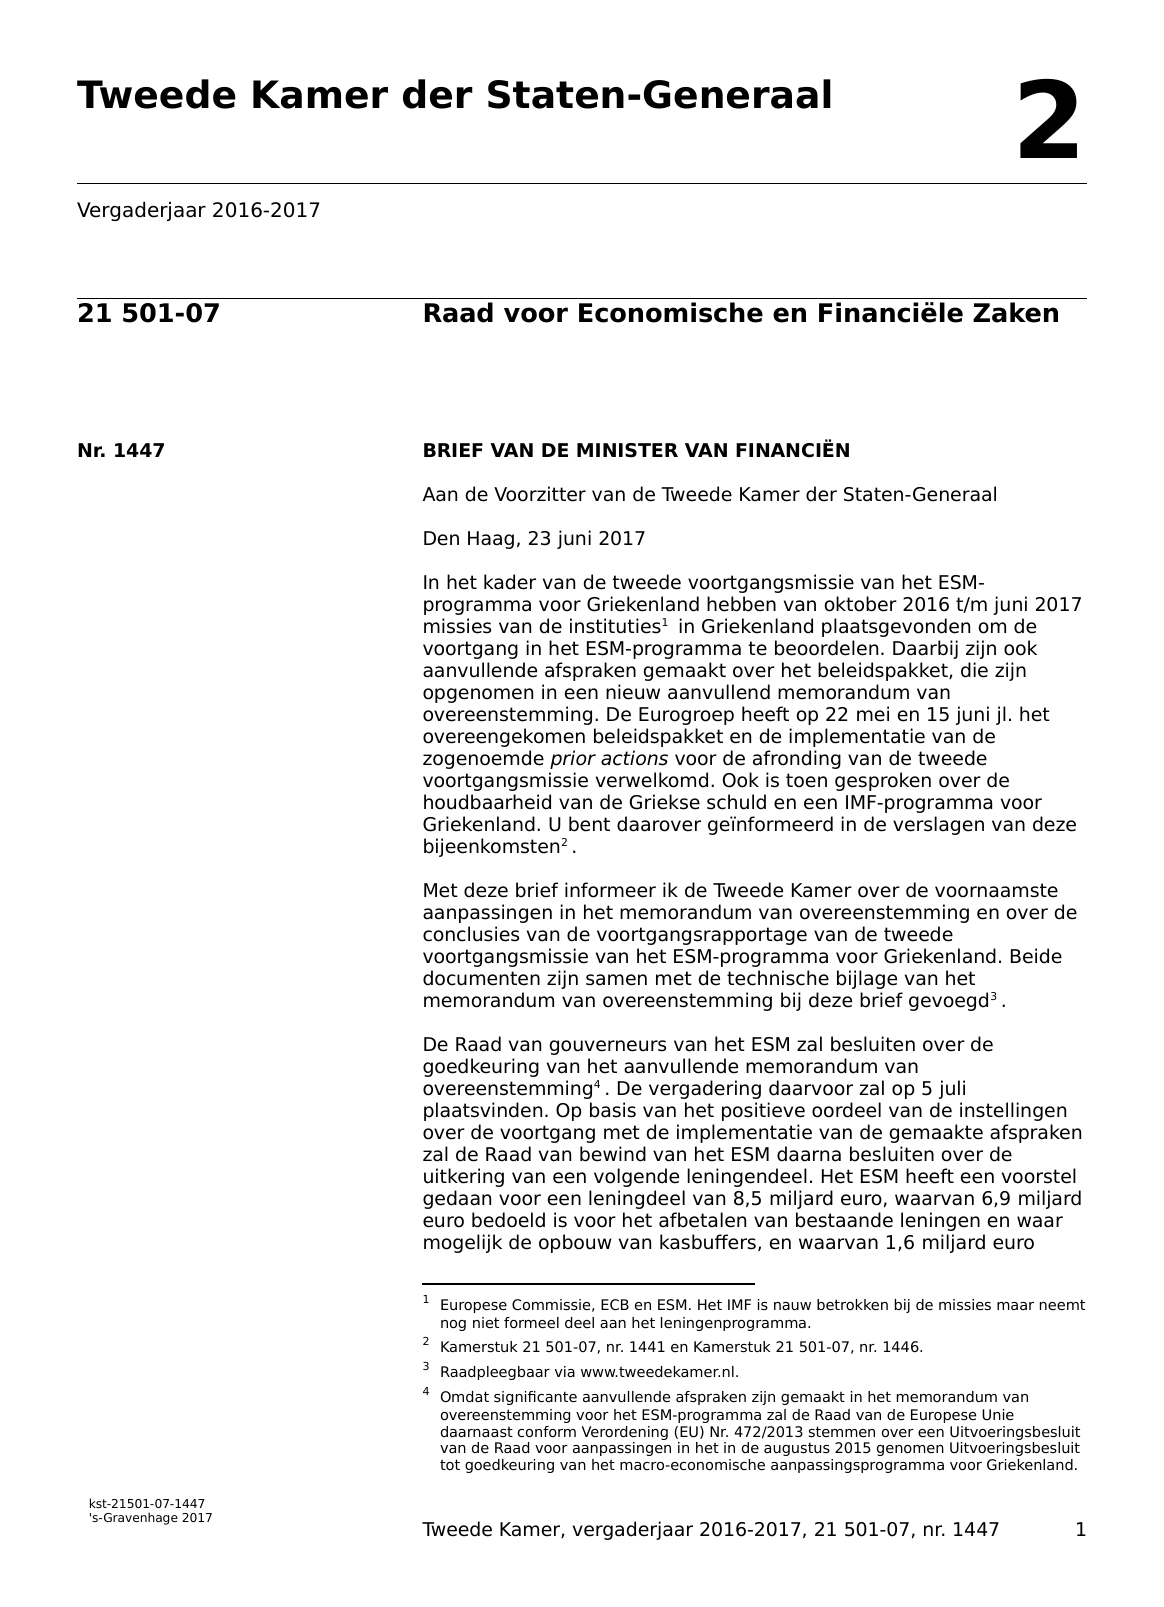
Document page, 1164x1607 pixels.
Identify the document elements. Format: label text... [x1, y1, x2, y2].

text In het kader van de tweede voortgangsmissie van het ESM-programma voor Griekenland hebben van oktober 2016 t/m juni 2017 missies van de instituties in Griekenland plaatsgevonden om de voortgang in het ESM-programma te beoordelen. Daarbij zijn ook aanvullende afspraken gemaakt over het beleidspakket, die zijn opgenomen in een nieuw aanvullend memorandum van overeenstemming. De Eurogroep heeft op 22 mei en 15 juni jl. het overeengekomen beleidspakket en de implementatie van de zogenoemde prior actions voor de afronding van de tweede voortgangsmissie verwelkomd. Ook is toen gesproken over de houdbaarheid van de Griekse schuld en een IMF-programma voor Griekenland. U bent daarover geïnformeerd in de verslagen van deze bijeenkomsten. [422, 572, 1087, 858]
subtitle 21 501-07 Raad voor Economische en Financiële Zaken [77, 299, 1087, 329]
table_cell Vergaderjaar 2016-2017 [77, 184, 1087, 298]
text kst-21501-07-1447 [88, 1497, 323, 1511]
text Met deze brief informeer ik de Tweede Kamer over de voornaamste aanpassingen in het memorandum van overeenstemming en over de conclusies van de voortgangsrapportage van de tweede voortgangsmissie van het ESM-programma voor Griekenland. Beide documenten zijn samen met de technische bijlage van het memorandum van overeenstemming bij deze brief gevoegd. [422, 880, 1087, 1012]
text Aan de Voorzitter van de Tweede Kamer der Staten-Generaal [422, 484, 1087, 506]
table_header 2 [886, 59, 1087, 183]
table_header Tweede Kamer der Staten-Generaal [77, 59, 886, 183]
text Omdat significante aanvullende afspraken zijn gemaakt in het memorandum van overeenstemming voor het ESM-programma zal de Raad van de Europese Unie daarnaast conform Verordening (EU) Nr. 472/2013 stemmen over een Uitvoeringsbesluit van de Raad voor aanpassingen in het in de augustus 2015 genomen Uitvoeringsbesluit tot goedkeuring van het macro-economische aanpassingsprogramma voor Griekenland. [422, 1385, 1087, 1474]
text Europese Commissie, ECB en ESM. Het IMF is nauw betrokken bij de missies maar neemt nog niet formeel deel aan het leningenprogramma. [422, 1293, 1087, 1332]
subtitle Nr. 1447 BRIEF VAN DE MINISTER VAN FINANCIËN [77, 440, 1087, 462]
text Den Haag, 23 juni 2017 [422, 528, 1087, 550]
text Kamerstuk 21 501-07, nr. 1441 en Kamerstuk 21 501-07, nr. 1446. [422, 1335, 1087, 1357]
text 's-Gravenhage 2017 [88, 1511, 323, 1525]
text De Raad van gouverneurs van het ESM zal besluiten over de goedkeuring van het aanvullende memorandum van overeenstemming. De vergadering daarvoor zal op 5 juli plaatsvinden. Op basis van het positieve oordeel van de instellingen over de voortgang met de implementatie van de gemaakte afspraken zal de Raad van bewind van het ESM daarna besluiten over de uitkering van een volgende leningendeel. Het ESM heeft een voorstel gedaan voor een leningdeel van 8,5 miljard euro, waarvan 6,9 miljard euro bedoeld is voor het afbetalen van bestaande leningen en waar mogelijk de opbouw van kasbuffers, en waarvan 1,6 miljard euro [422, 1034, 1087, 1254]
text Raadpleegbaar via www.tweedekamer.nl. [422, 1360, 1087, 1382]
